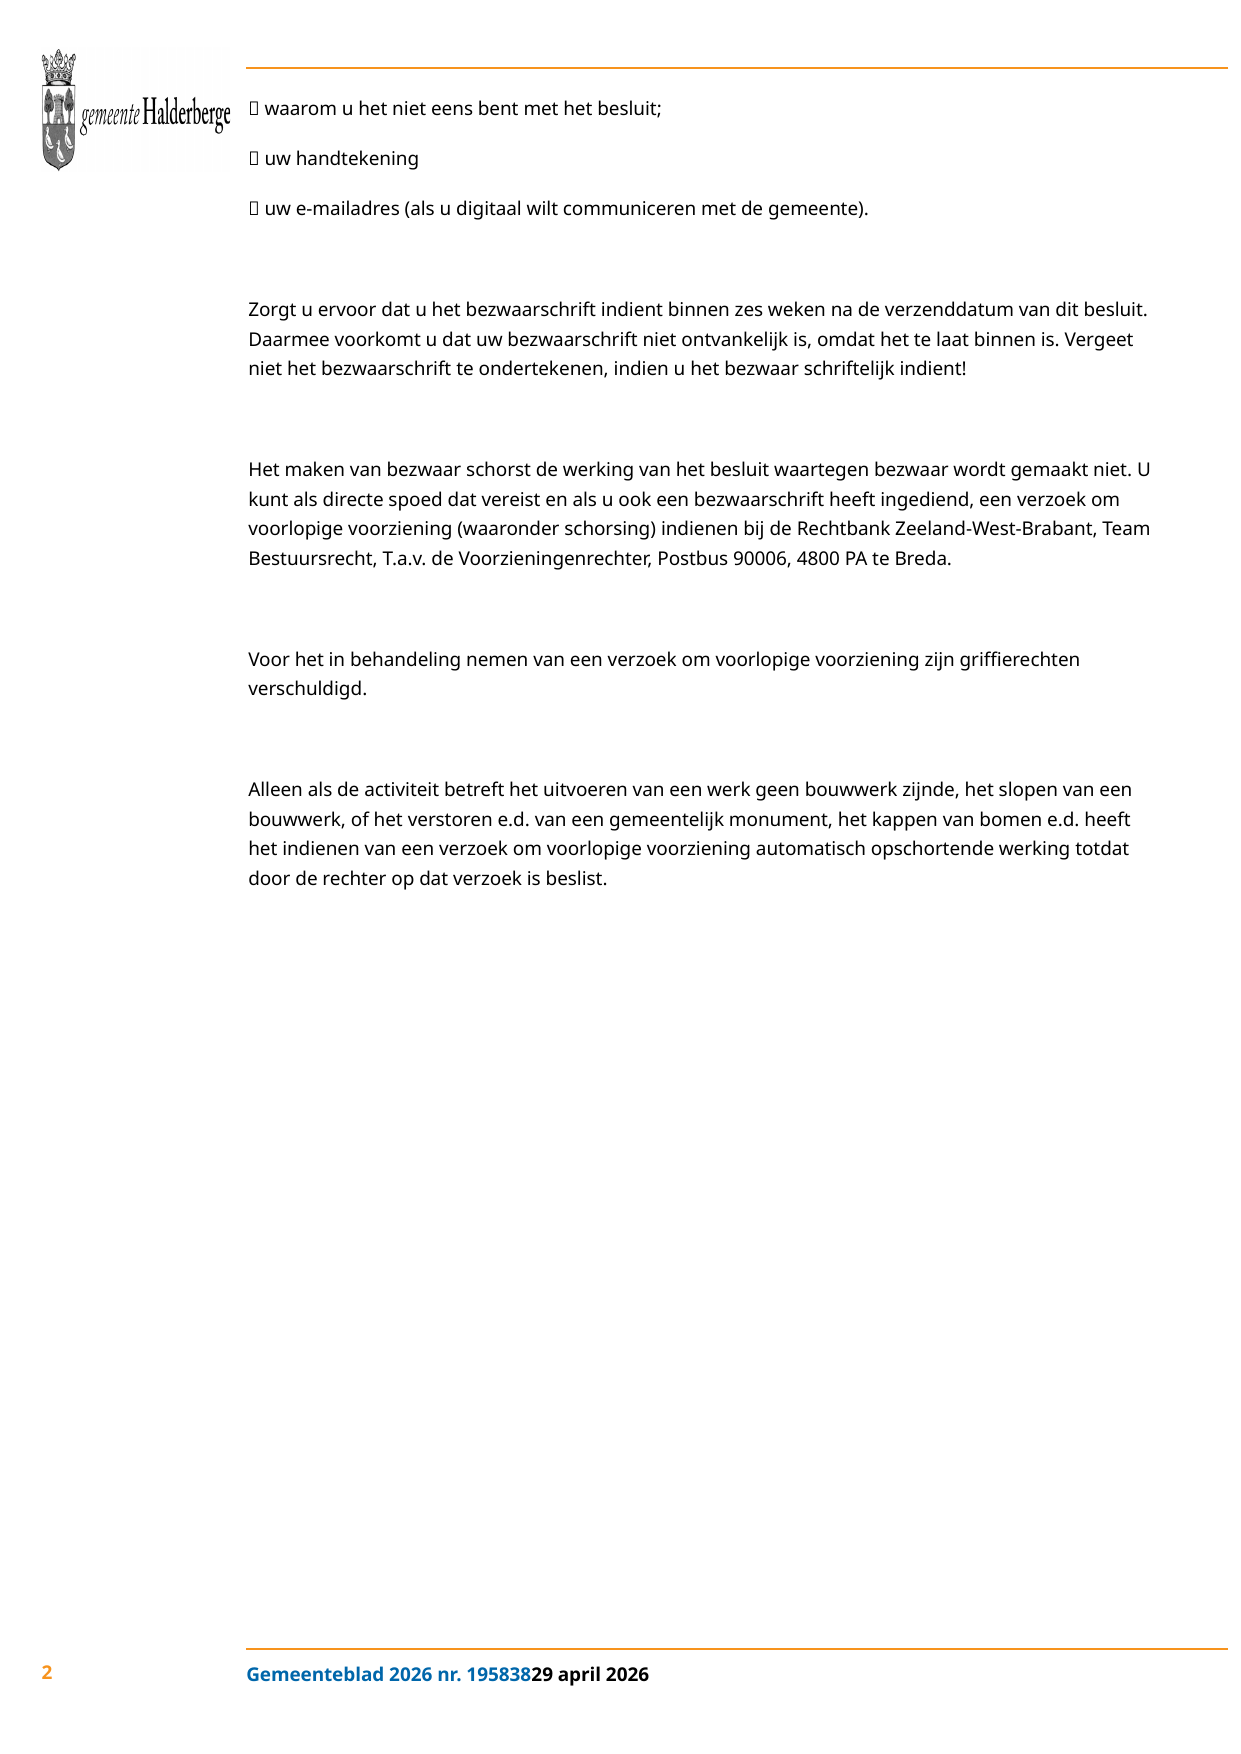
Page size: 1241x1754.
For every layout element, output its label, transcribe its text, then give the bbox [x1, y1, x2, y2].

text  uw e-mailadres (als u digitaal wilt communiceren met de gemeente). [248, 196, 1152, 221]
text Het maken van bezwaar schorst de werking van het besluit waartegen bezwaar wordt gemaakt niet. U kunt als directe spoed dat vereist en als u ook een bezwaarschrift heeft ingediend, een verzoek om voorlopige voorziening (waaronder schorsing) indienen bij de Rechtbank Zeeland-West-Brabant, Team Bestuursrecht, T.a.v. de Voorzieningenrechter, Postbus 90006, 4800 PA te Breda. [248, 456, 1152, 571]
text Zorgt u ervoor dat u het bezwaarschrift indient binnen zes weken na de verzenddatum van dit besluit. Daarmee voorkomt u dat uw bezwaarschrift niet ontvankelijk is, omdat het te laat binnen is. Vergeet niet het bezwaarschrift te ondertekenen, indien u het bezwaar schriftelijk indient! [248, 296, 1152, 381]
text Voor het in behandeling nemen van een verzoek om voorlopige voorziening zijn griffierechten verschuldigd. [248, 646, 1152, 701]
text  uw handtekening [248, 145, 1152, 171]
picture [41, 47, 231, 172]
text  waarom u het niet eens bent met het besluit; [248, 95, 1152, 121]
text Alleen als de activiteit betreft het uitvoeren van een werk geen bouwwerk zijnde, het slopen van een bouwwerk, of het verstoren e.d. van een gemeentelijk monument, het kappen van bomen e.d. heeft het indienen van een verzoek om voorlopige voorziening automatisch opschortende werking totdat door de rechter op dat verzoek is beslist. [248, 776, 1152, 891]
